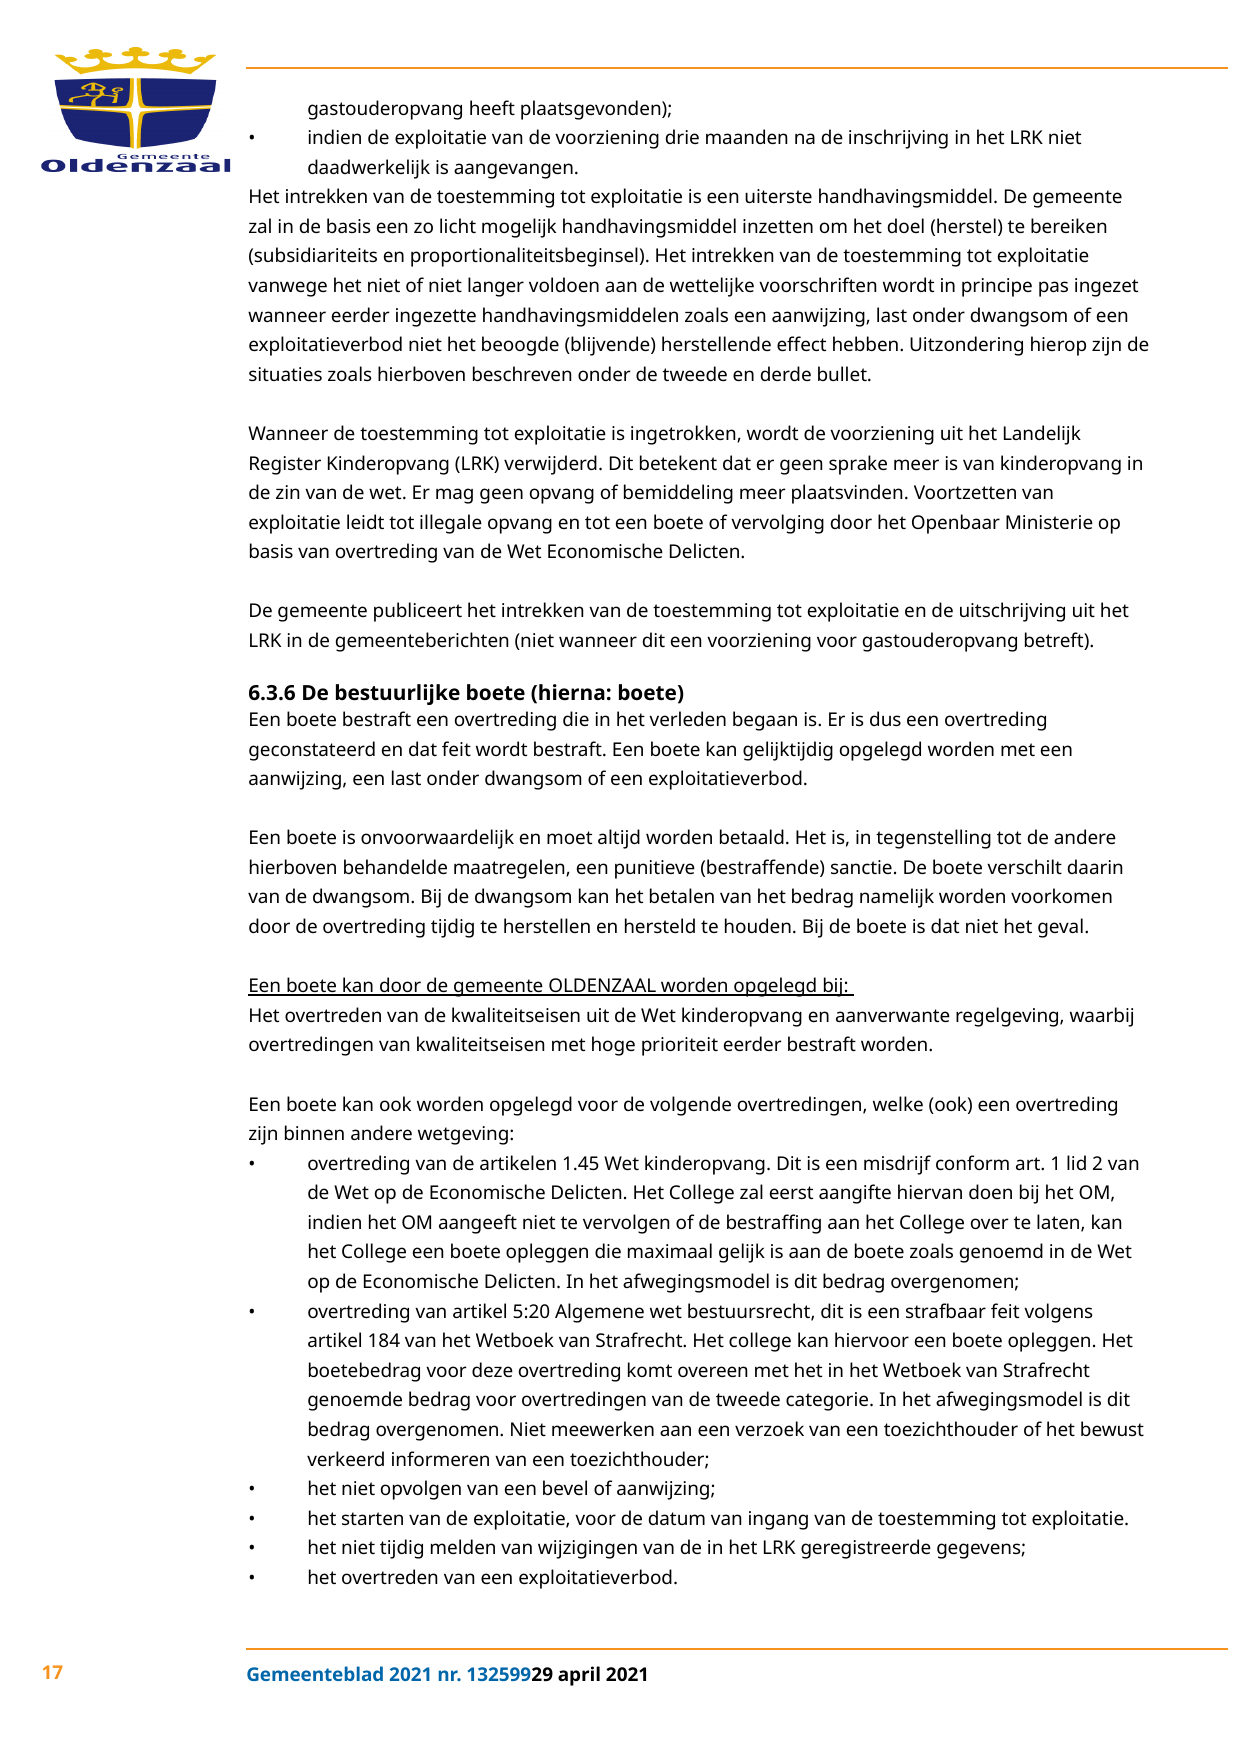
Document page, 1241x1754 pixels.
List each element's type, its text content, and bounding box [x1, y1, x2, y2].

list het starten van de exploitatie, voor de datum van ingang van de toestemming tot exploitatie. [248, 1505, 1152, 1531]
list indien de exploitatie van de voorziening drie maanden na de inschrijving in het LRK niet daadwerkelijk is aangevangen. [248, 124, 1152, 180]
list overtreding van de artikelen 1.45 Wet kinderopvang. Dit is een misdrijf conform art. 1 lid 2 van de Wet op de Economische Delicten. Het College zal eerst aangifte hiervan doen bij het OM, indien het OM aangeeft niet te vervolgen of de bestraffing aan het College over te laten, kan het College een boete opleggen die maximaal gelijk is aan de boete zoals genoemd in de Wet op de Economische Delicten. In het afwegingsmodel is dit bedrag overgenomen; [248, 1150, 1152, 1294]
text Een boete kan door de gemeente OLDENZAAL worden opgelegd bij: [248, 972, 1152, 998]
text De gemeente publiceert het intrekken van de toestemming tot exploitatie en de uitschrijving uit het LRK in de gemeenteberichten (niet wanneer dit een voorziening voor gastouderopvang betreft). [248, 598, 1152, 653]
text Een boete bestraft een overtreding die in het verleden begaan is. Er is dus een overtreding geconstateerd en dat feit wordt bestraft. Een boete kan gelijktijdig opgelegd worden met een aanwijzing, een last onder dwangsom of een exploitatieverbod. [248, 706, 1152, 791]
list het overtreden van een exploitatieverbod. [248, 1564, 1152, 1590]
text Een boete kan ook worden opgelegd voor de volgende overtredingen, welke (ook) een overtreding zijn binnen andere wetgeving: [248, 1091, 1152, 1146]
text Het intrekken van de toestemming tot exploitatie is een uiterste handhavingsmiddel. De gemeente zal in de basis een zo licht mogelijk handhavingsmiddel inzetten om het doel (herstel) te bereiken (subsidiariteits en proportionaliteitsbeginsel). Het intrekken van de toestemming tot exploitatie vanwege het niet of niet langer voldoen aan de wettelijke voorschriften wordt in principe pas ingezet wanneer eerder ingezette handhavingsmiddelen zoals een aanwijzing, last onder dwangsom of een exploitatieverbod niet het beoogde (blijvende) herstellende effect hebben. Uitzondering hierop zijn de situaties zoals hierboven beschreven onder de tweede en derde bullet. [248, 183, 1152, 387]
list het niet opvolgen van een bevel of aanwijzing; [248, 1475, 1152, 1501]
list het niet tijdig melden van wijzigingen van de in het LRK geregistreerde gegevens; [248, 1534, 1152, 1560]
list overtreding van artikel 5:20 Algemene wet bestuursrecht, dit is een strafbaar feit volgens artikel 184 van het Wetboek van Strafrecht. Het college kan hiervoor een boete opleggen. Het boetebedrag voor deze overtreding komt overeen met het in het Wetboek van Strafrecht genoemde bedrag voor overtredingen van de tweede categorie. In het afwegingsmodel is dit bedrag overgenomen. Niet meewerken aan een verzoek van een toezichthouder of het bewust verkeerd informeren van een toezichthouder; [248, 1298, 1152, 1471]
text 6.3.6 De bestuurlijke boete (hierna: boete) [248, 678, 1152, 706]
list gastouderopvang heeft plaatsgevonden); [248, 95, 1152, 121]
text Wanneer de toestemming tot exploitatie is ingetrokken, wordt de voorziening uit het Landelijk Register Kinderopvang (LRK) verwijderd. Dit betekent dat er geen sprake meer is van kinderopvang in de zin van de wet. Er mag geen opvang of bemiddeling meer plaatsvinden. Voortzetten van exploitatie leidt tot illegale opvang en tot een boete of vervolging door het Openbaar Ministerie op basis van overtreding van de Wet Economische Delicten. [248, 420, 1152, 564]
text Het overtreden van de kwaliteitseisen uit de Wet kinderopvang en aanverwante regelgeving, waarbij overtredingen van kwaliteitseisen met hoge prioriteit eerder bestraft worden. [248, 1002, 1152, 1057]
text Een boete is onvoorwaardelijk en moet altijd worden betaald. Het is, in tegenstelling tot de andere hierboven behandelde maatregelen, een punitieve (bestraffende) sanctie. De boete verschilt daarin van de dwangsom. Bij de dwangsom kan het betalen van het bedrag namelijk worden voorkomen door de overtreding tijdig te herstellen en hersteld te houden. Bij de boete is dat niet het geval. [248, 824, 1152, 939]
picture [41, 47, 231, 172]
